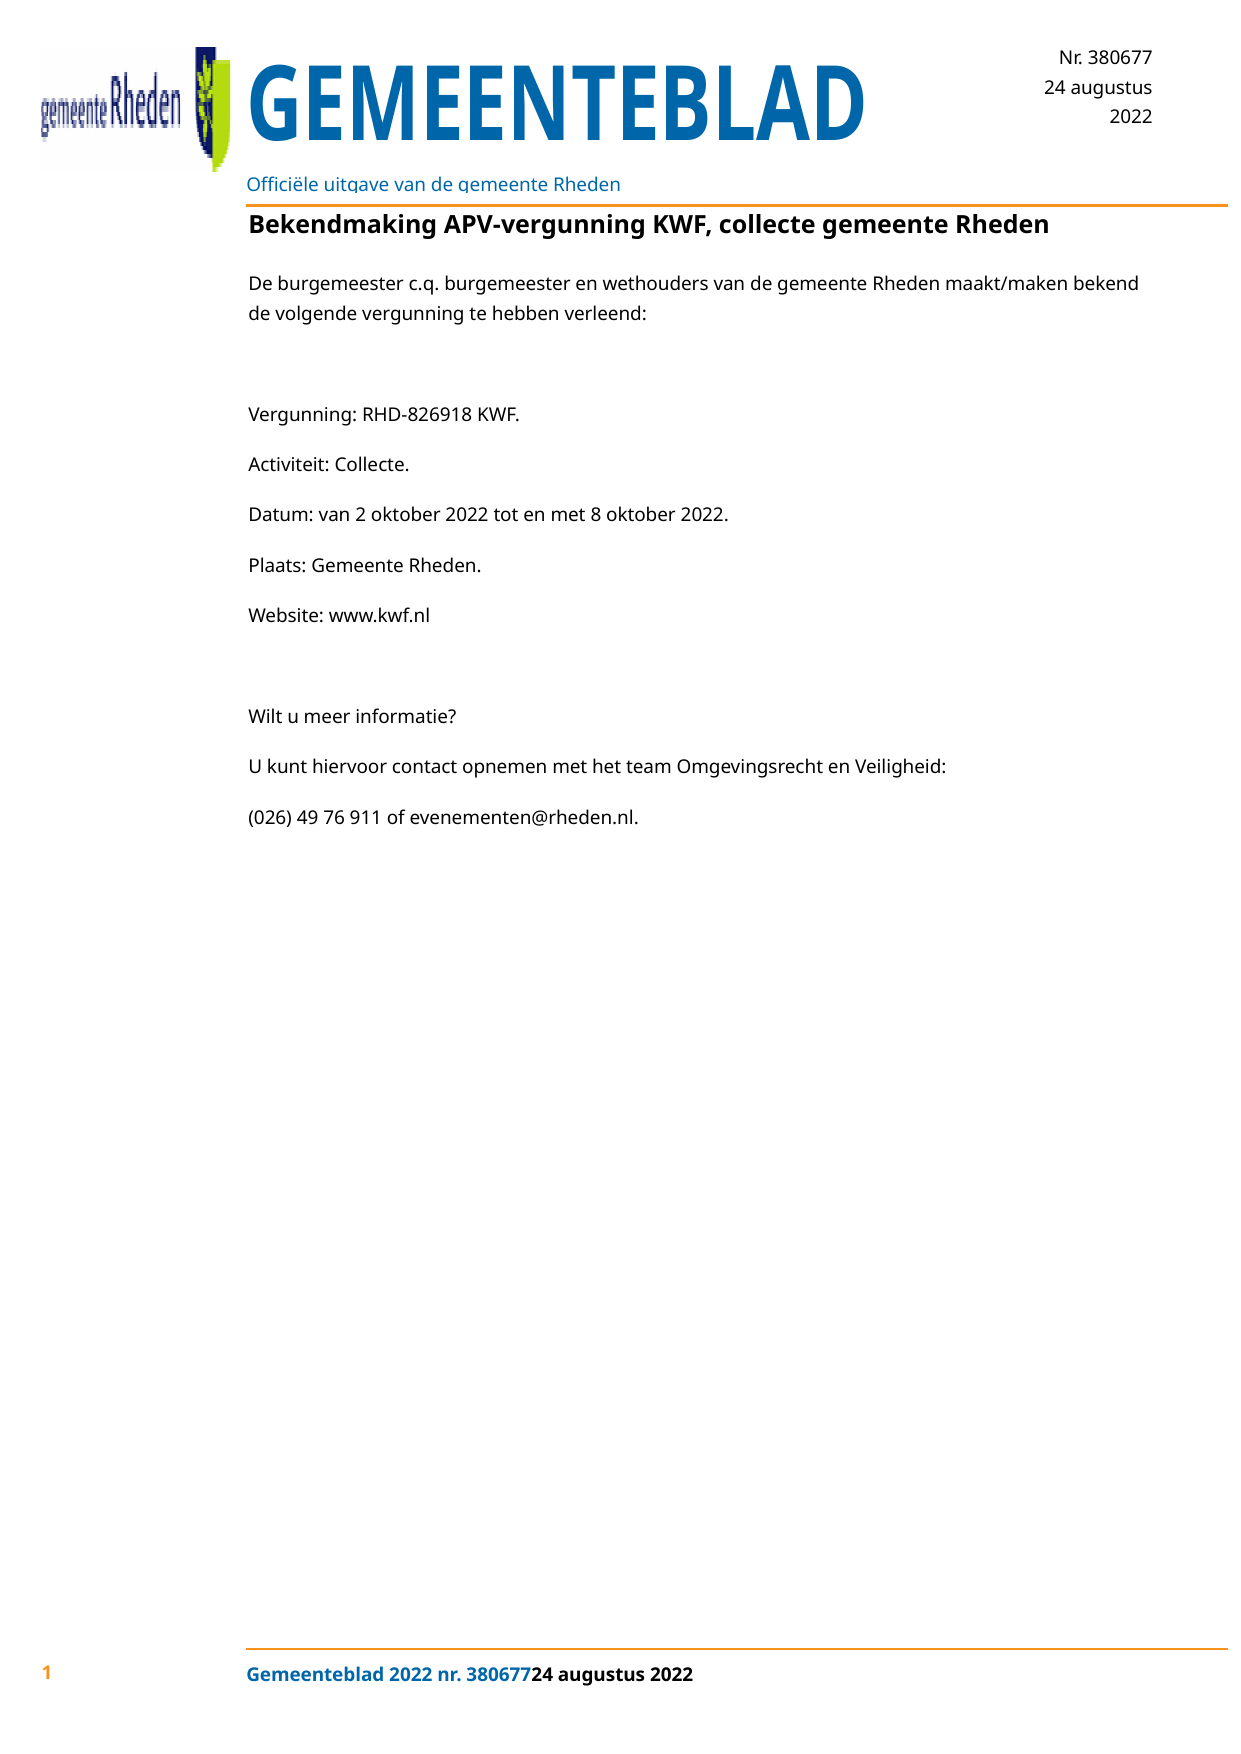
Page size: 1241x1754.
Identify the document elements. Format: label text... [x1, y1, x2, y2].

text Website: www.kwf.nl [248, 602, 1152, 628]
picture [41, 47, 231, 172]
text Bekendmaking APV-vergunning KWF, collecte gemeente Rheden [248, 207, 1152, 241]
text U kunt hiervoor contact opnemen met het team Omgevingsrecht en Veiligheid: [248, 754, 1152, 779]
text Vergunning: RHD-826918 KWF. [248, 401, 1152, 426]
text (026) 49 76 911 of evenementen@rheden.nl. [248, 804, 1152, 830]
text De burgemeester c.q. burgemeester en wethouders van de gemeente Rheden maakt/maken bekend de volgende vergunning te hebben verleend: [248, 270, 1152, 326]
text Wilt u meer informatie? [248, 703, 1152, 729]
text Datum: van 2 oktober 2022 tot en met 8 oktober 2022. [248, 502, 1152, 527]
text Plaats: Gemeente Rheden. [248, 552, 1152, 578]
text Activiteit: Collecte. [248, 451, 1152, 477]
